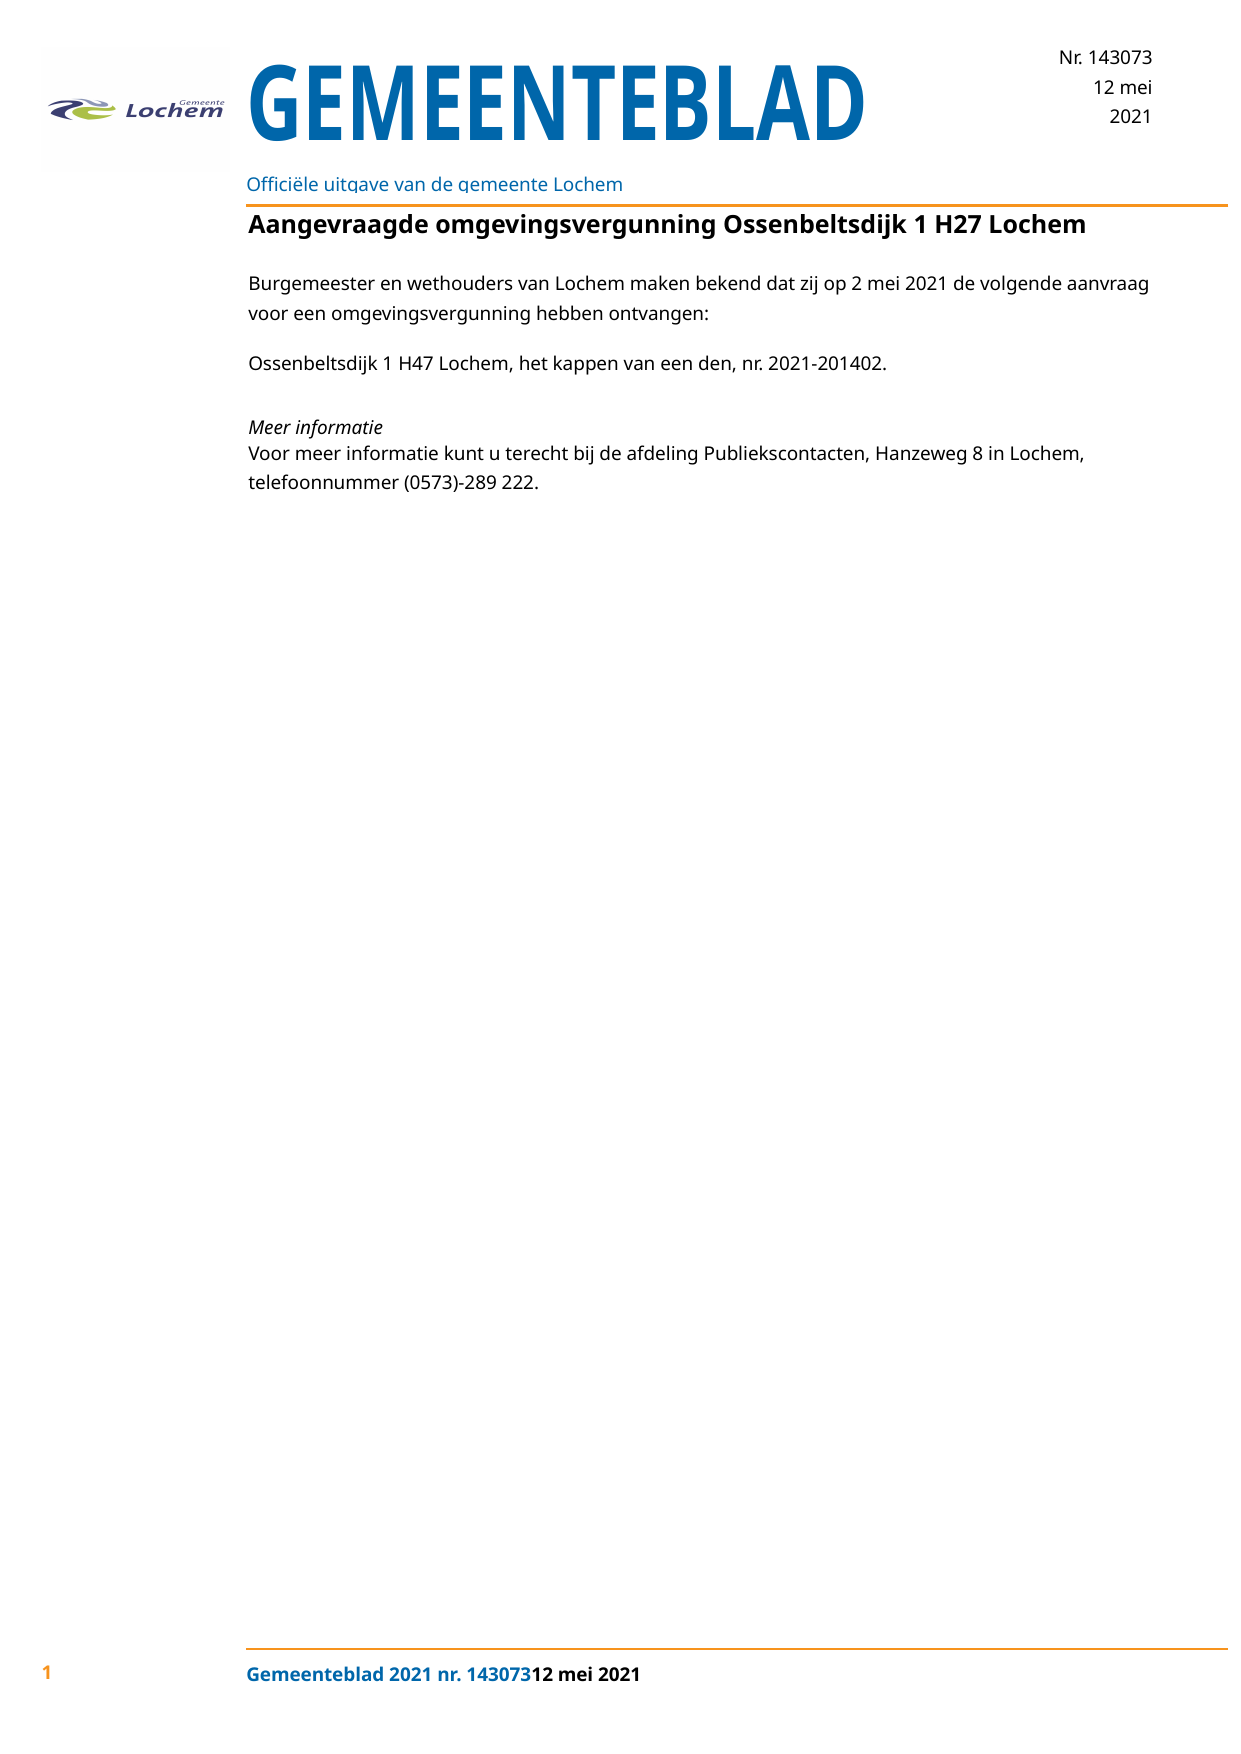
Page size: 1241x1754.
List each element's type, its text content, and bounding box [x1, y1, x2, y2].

text Aangevraagde omgevingsvergunning Ossenbeltsdijk 1 H27 Lochem [248, 207, 1152, 241]
text Ossenbeltsdijk 1 H47 Lochem, het kappen van een den, nr. 2021-201402. [248, 350, 1152, 376]
text Voor meer informatie kunt u terecht bij de afdeling Publiekscontacten, Hanzeweg 8 in Lochem, telefoonnummer (0573)-289 222. [248, 440, 1152, 495]
text Meer informatie [248, 414, 1152, 440]
picture [41, 47, 231, 172]
text Burgemeester en wethouders van Lochem maken bekend dat zij op 2 mei 2021 de volgende aanvraag voor een omgevingsvergunning hebben ontvangen: [248, 270, 1152, 326]
